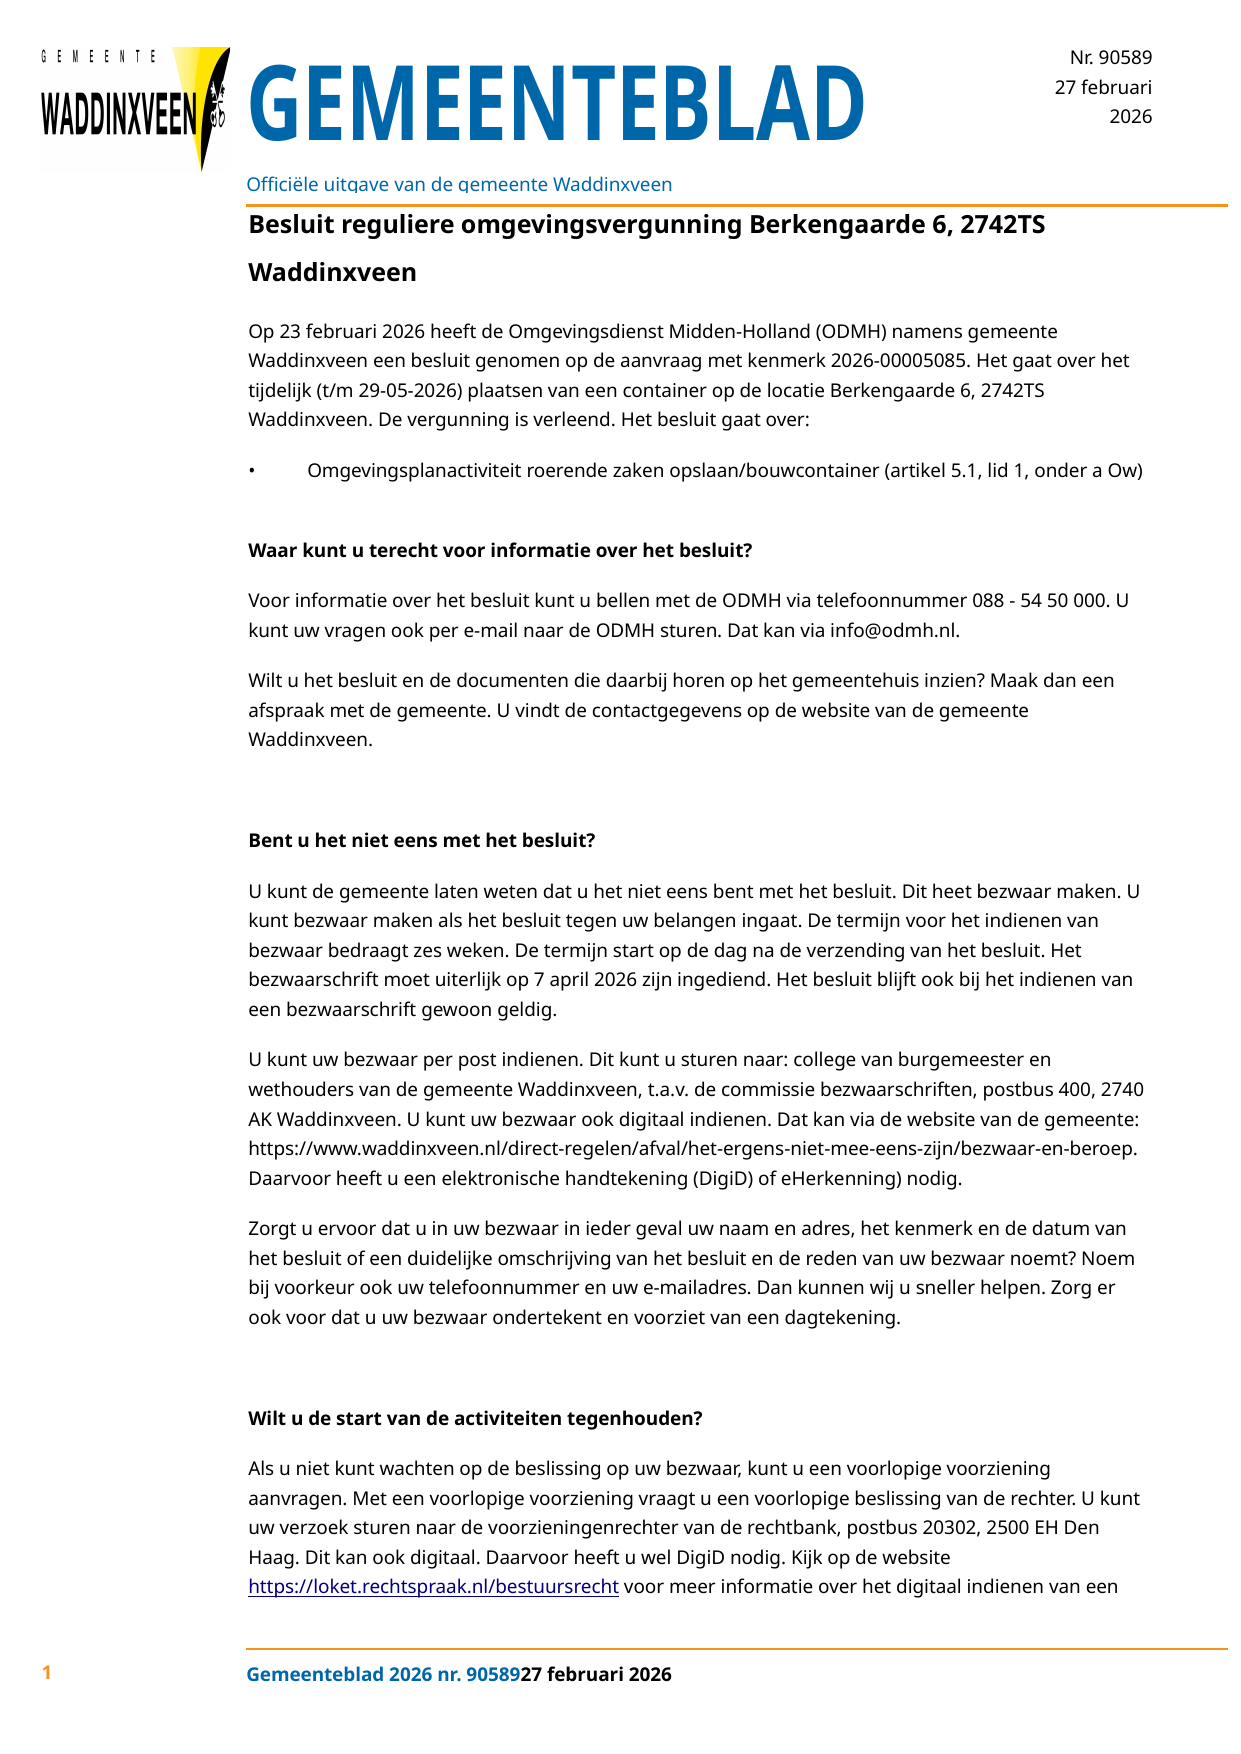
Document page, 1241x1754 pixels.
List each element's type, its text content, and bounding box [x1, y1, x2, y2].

text Voor informatie over het besluit kunt u bellen met de ODMH via telefoonnummer 088 - 54 50 000. U kunt uw vragen ook per e-mail naar de ODMH sturen. Dat kan via info@odmh.nl. [248, 587, 1152, 643]
list Omgevingsplanactiviteit roerende zaken opslaan/bouwcontainer (artikel 5.1, lid 1, onder a Ow) [248, 457, 1152, 483]
text U kunt de gemeente laten weten dat u het niet eens bent met het besluit. Dit heet bezwaar maken. U kunt bezwaar maken als het besluit tegen uw belangen ingaat. De termijn voor het indienen van bezwaar bedraagt zes weken. De termijn start op de dag na de verzending van het besluit. Het bezwaarschrift moet uiterlijk op 7 april 2026 zijn ingediend. Het besluit blijft ook bij het indienen van een bezwaarschrift gewoon geldig. [248, 878, 1152, 1022]
text Bent u het niet eens met het besluit? [248, 827, 1152, 853]
text Op 23 februari 2026 heeft de Omgevingsdienst Midden-Holland (ODMH) namens gemeente Waddinxveen een besluit genomen op de aanvraag met kenmerk 2026-00005085. Het gaat over het tijdelijk (t/m 29-05-2026) plaatsen van een container op de locatie Berkengaarde 6, 2742TS Waddinxveen. De vergunning is verleend. Het besluit gaat over: [248, 318, 1152, 432]
text Wilt u het besluit en de documenten die daarbij horen op het gemeentehuis inzien? Maak dan een afspraak met de gemeente. U vindt de contactgegevens op de website van de gemeente Waddinxveen. [248, 667, 1152, 752]
text Zorgt u ervoor dat u in uw bezwaar in ieder geval uw naam en adres, het kenmerk en de datum van het besluit of een duidelijke omschrijving van het besluit en de reden van uw bezwaar noemt? Noem bij voorkeur ook uw telefoonnummer en uw e-mailadres. Dan kunnen wij u sneller helpen. Zorg er ook voor dat u uw bezwaar ondertekent en voorziet van een dagtekening. [248, 1215, 1152, 1330]
text Waar kunt u terecht voor informatie over het besluit? [248, 537, 1152, 563]
text U kunt uw bezwaar per post indienen. Dit kunt u sturen naar: college van burgemeester en wethouders van de gemeente Waddinxveen, t.a.v. de commissie bezwaarschriften, postbus 400, 2740 AK Waddinxveen. U kunt uw bezwaar ook digitaal indienen. Dat kan via de website van de gemeente: https://www.waddinxveen.nl/direct-regelen/afval/het-ergens-niet-mee-eens-zijn/bezwaar-en-beroep. Daarvoor heeft u een elektronische handtekening (DigiD) of eHerkenning) nodig. [248, 1047, 1152, 1191]
picture [41, 47, 231, 172]
text Als u niet kunt wachten op de beslissing op uw bezwaar, kunt u een voorlopige voorziening aanvragen. Met een voorlopige voorziening vraagt u een voorlopige beslissing van de rechter. U kunt uw verzoek sturen naar de voorzieningenrechter van de rechtbank, postbus 20302, 2500 EH Den Haag. Dit kan ook digitaal. Daarvoor heeft u wel DigiD nodig. Kijk op de website https://loket.rechtspraak.nl/bestuursrecht voor meer informatie over het digitaal indienen van een [248, 1455, 1152, 1599]
text Besluit reguliere omgevingsvergunning Berkengaarde 6, 2742TS Waddinxveen [248, 207, 1152, 288]
text Wilt u de start van de activiteiten tegenhouden? [248, 1405, 1152, 1431]
